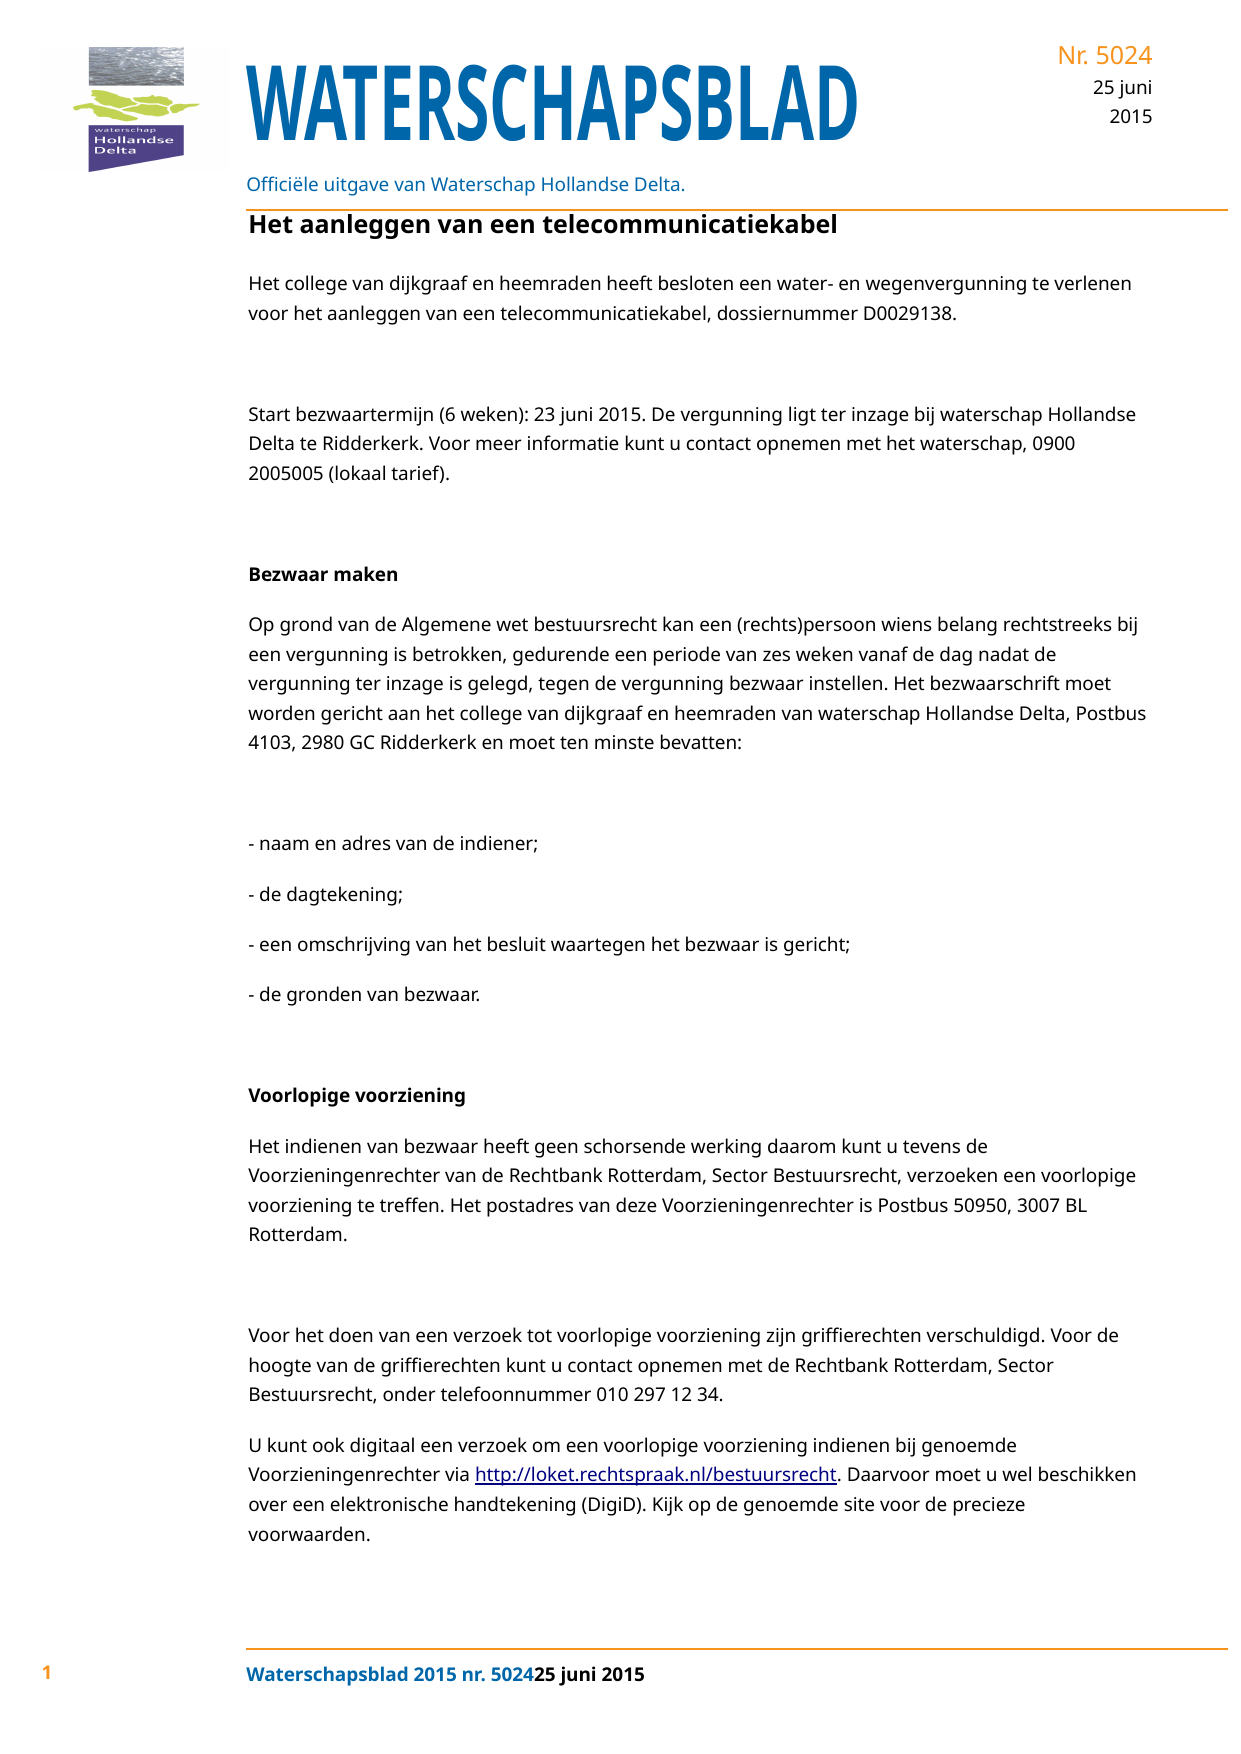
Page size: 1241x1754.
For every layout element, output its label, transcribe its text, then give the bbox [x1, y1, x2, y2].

text - de dagtekening; [248, 881, 1152, 906]
text Op grond van de Algemene wet bestuursrecht kan een (rechts)persoon wiens belang rechtstreeks bij een vergunning is betrokken, gedurende een periode van zes weken vanaf de dag nadat de vergunning ter inzage is gelegd, tegen de vergunning bezwaar instellen. Het bezwaarschrift moet worden gericht aan het college van dijkgraaf en heemraden van waterschap Hollandse Delta, Postbus 4103, 2980 GC Ridderkerk en moet ten minste bevatten: [248, 611, 1152, 755]
text - de gronden van bezwaar. [248, 982, 1152, 1007]
picture [41, 47, 231, 172]
text U kunt ook digitaal een verzoek om een voorlopige voorziening indienen bij genoemde Voorzieningenrechter via http://loket.rechtspraak.nl/bestuursrecht. Daarvoor moet u wel beschikken over een elektronische handtekening (DigiD). Kijk op de genoemde site voor de precieze voorwaarden. [248, 1432, 1152, 1546]
text Voor het doen van een verzoek tot voorlopige voorziening zijn griffierechten verschuldigd. Voor de hoogte van de griffierechten kunt u contact opnemen met de Rechtbank Rotterdam, Sector Bestuursrecht, onder telefoonnummer 010 297 12 34. [248, 1322, 1152, 1407]
text - een omschrijving van het besluit waartegen het bezwaar is gericht; [248, 931, 1152, 957]
text Start bezwaartermijn (6 weken): 23 juni 2015. De vergunning ligt ter inzage bij waterschap Hollandse Delta te Ridderkerk. Voor meer informatie kunt u contact opnemen met het waterschap, 0900 2005005 (lokaal tarief). [248, 401, 1152, 486]
text Het college van dijkgraaf en heemraden heeft besloten een water- en wegenvergunning te verlenen voor het aanleggen van een telecommunicatiekabel, dossiernummer D0029138. [248, 270, 1152, 326]
text Het indienen van bezwaar heeft geen schorsende werking daarom kunt u tevens de Voorzieningenrechter van de Rechtbank Rotterdam, Sector Bestuursrecht, verzoeken een voorlopige voorziening te treffen. Het postadres van deze Voorzieningenrechter is Postbus 50950, 3007 BL Rotterdam. [248, 1133, 1152, 1247]
text Bezwaar maken [248, 561, 1152, 586]
text Voorlopige voorziening [248, 1082, 1152, 1108]
text - naam en adres van de indiener; [248, 830, 1152, 856]
text Het aanleggen van een telecommunicatiekabel [248, 211, 1152, 241]
